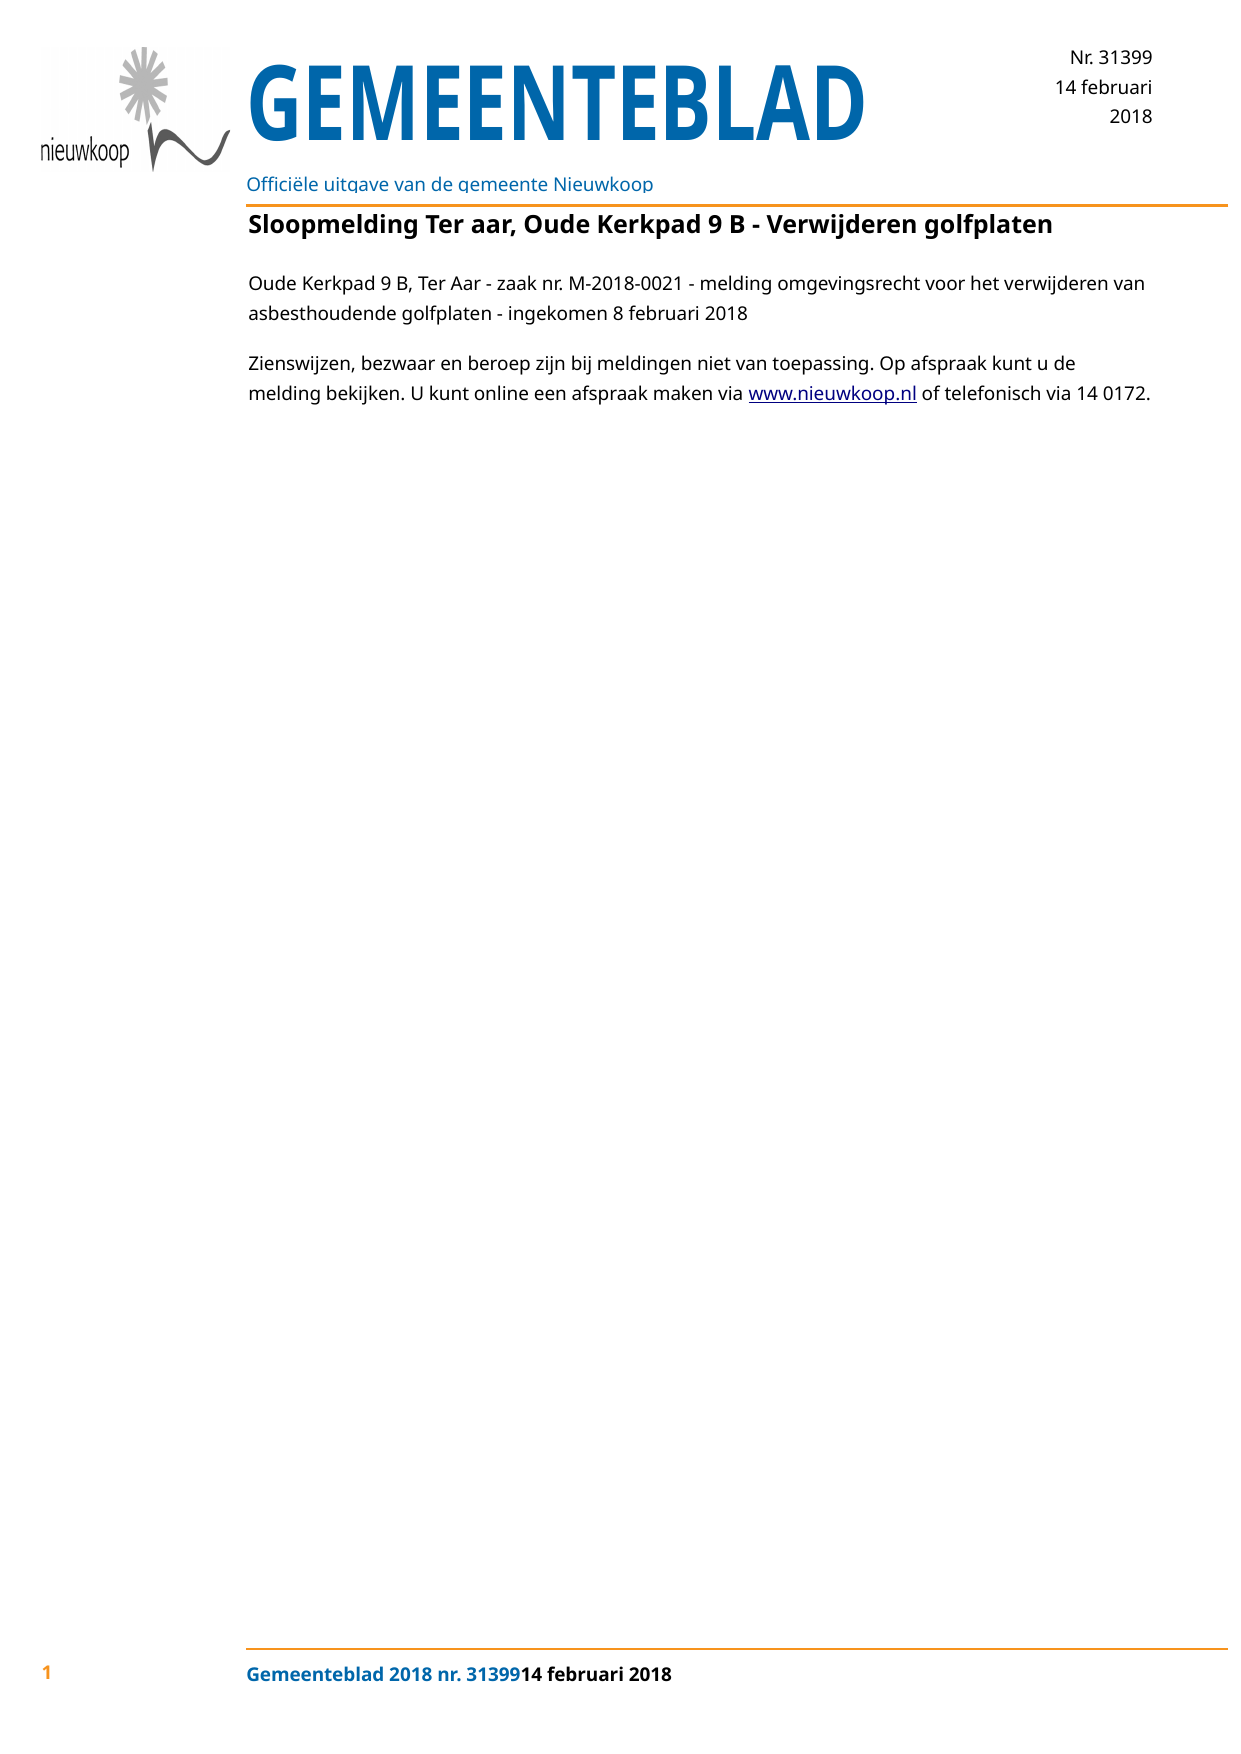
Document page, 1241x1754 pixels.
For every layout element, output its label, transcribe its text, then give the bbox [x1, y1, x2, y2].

text Sloopmelding Ter aar, Oude Kerkpad 9 B - Verwijderen golfplaten [248, 207, 1152, 241]
picture [41, 47, 231, 172]
text Oude Kerkpad 9 B, Ter Aar - zaak nr. M-2018-0021 - melding omgevingsrecht voor het verwijderen van asbesthoudende golfplaten - ingekomen 8 februari 2018 [248, 270, 1152, 326]
text Zienswijzen, bezwaar en beroep zijn bij meldingen niet van toepassing. Op afspraak kunt u de melding bekijken. U kunt online een afspraak maken via www.nieuwkoop.nl of telefonisch via 14 0172. [248, 350, 1152, 406]
